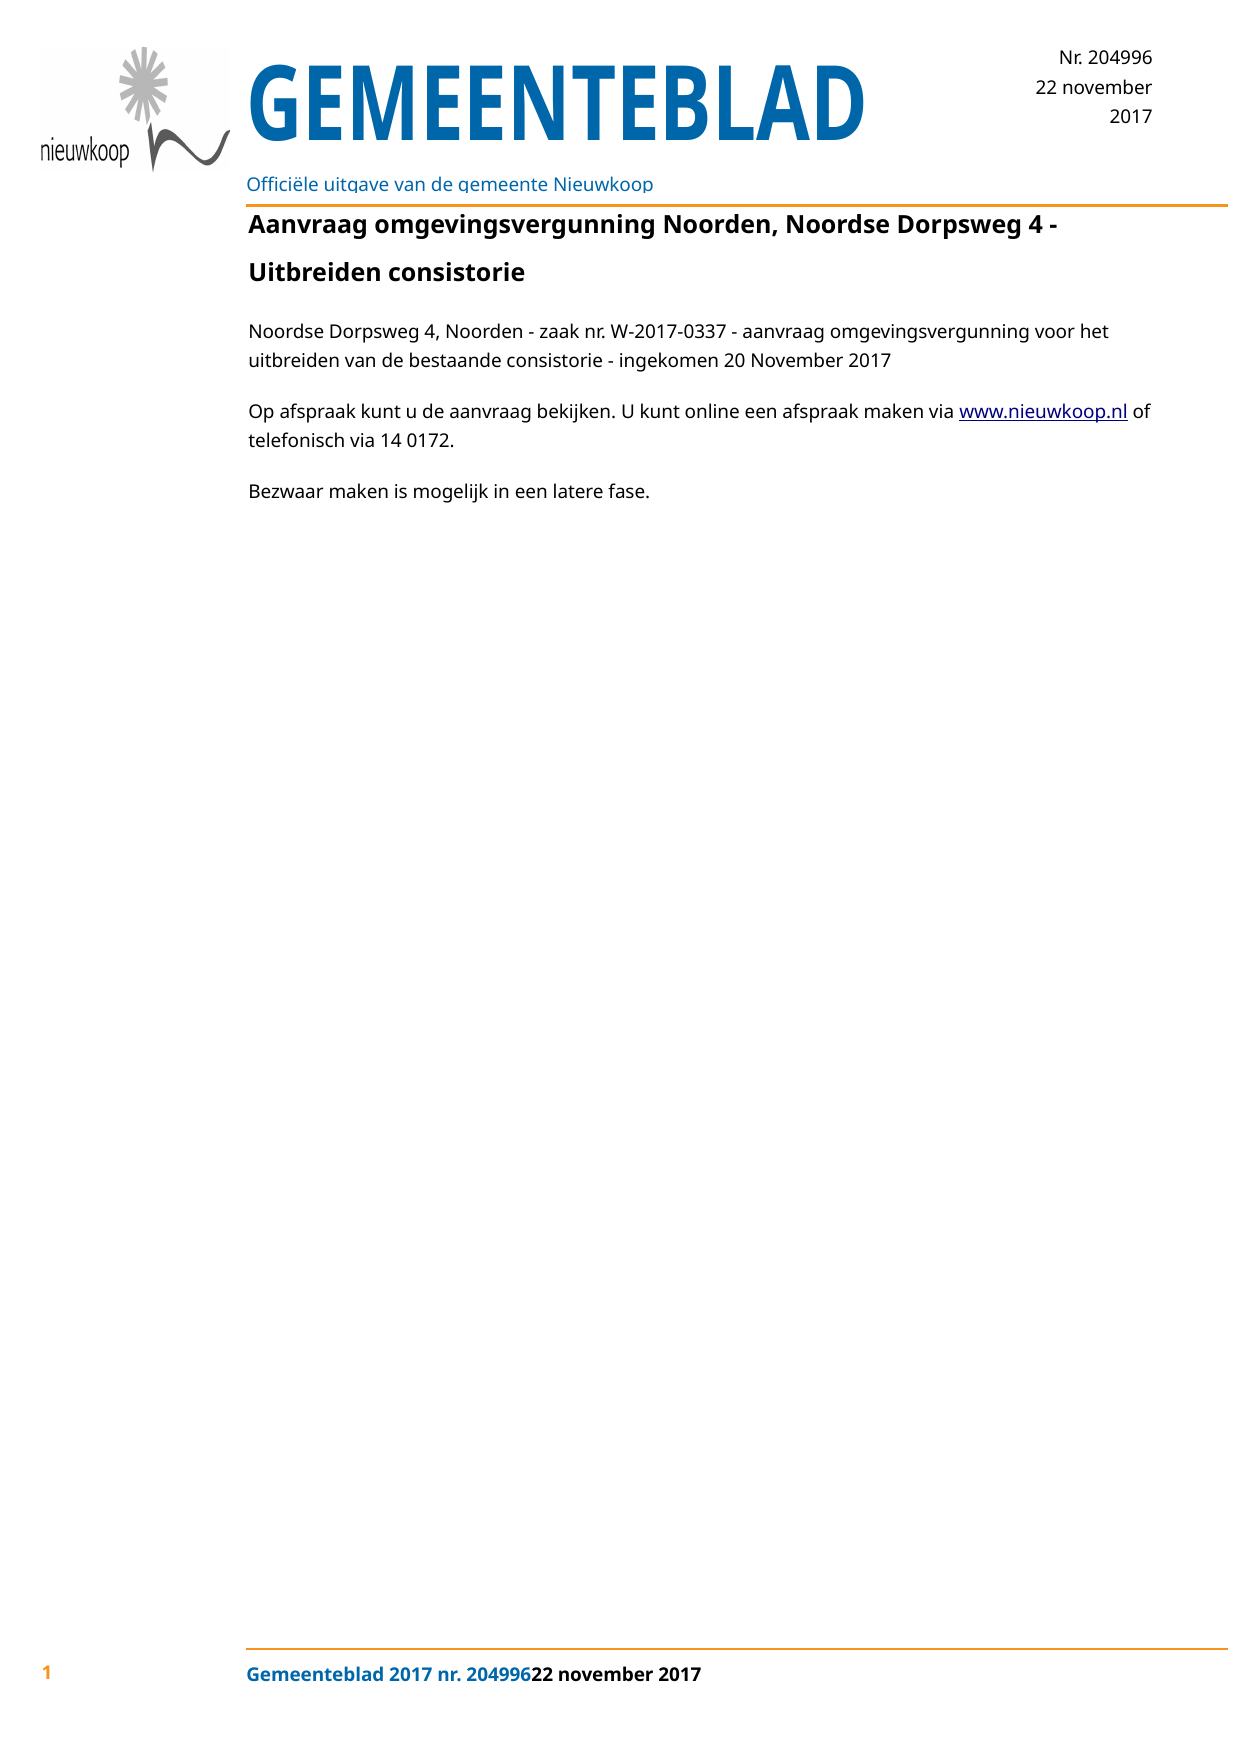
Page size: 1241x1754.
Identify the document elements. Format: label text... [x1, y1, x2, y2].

text Bezwaar maken is mogelijk in een latere fase. [248, 478, 1152, 504]
text Op afspraak kunt u de aanvraag bekijken. U kunt online een afspraak maken via www.nieuwkoop.nl of telefonisch via 14 0172. [248, 398, 1152, 453]
text Aanvraag omgevingsvergunning Noorden, Noordse Dorpsweg 4 - Uitbreiden consistorie [248, 207, 1152, 288]
picture [41, 47, 231, 172]
text Noordse Dorpsweg 4, Noorden - zaak nr. W-2017-0337 - aanvraag omgevingsvergunning voor het uitbreiden van de bestaande consistorie - ingekomen 20 November 2017 [248, 318, 1152, 373]
